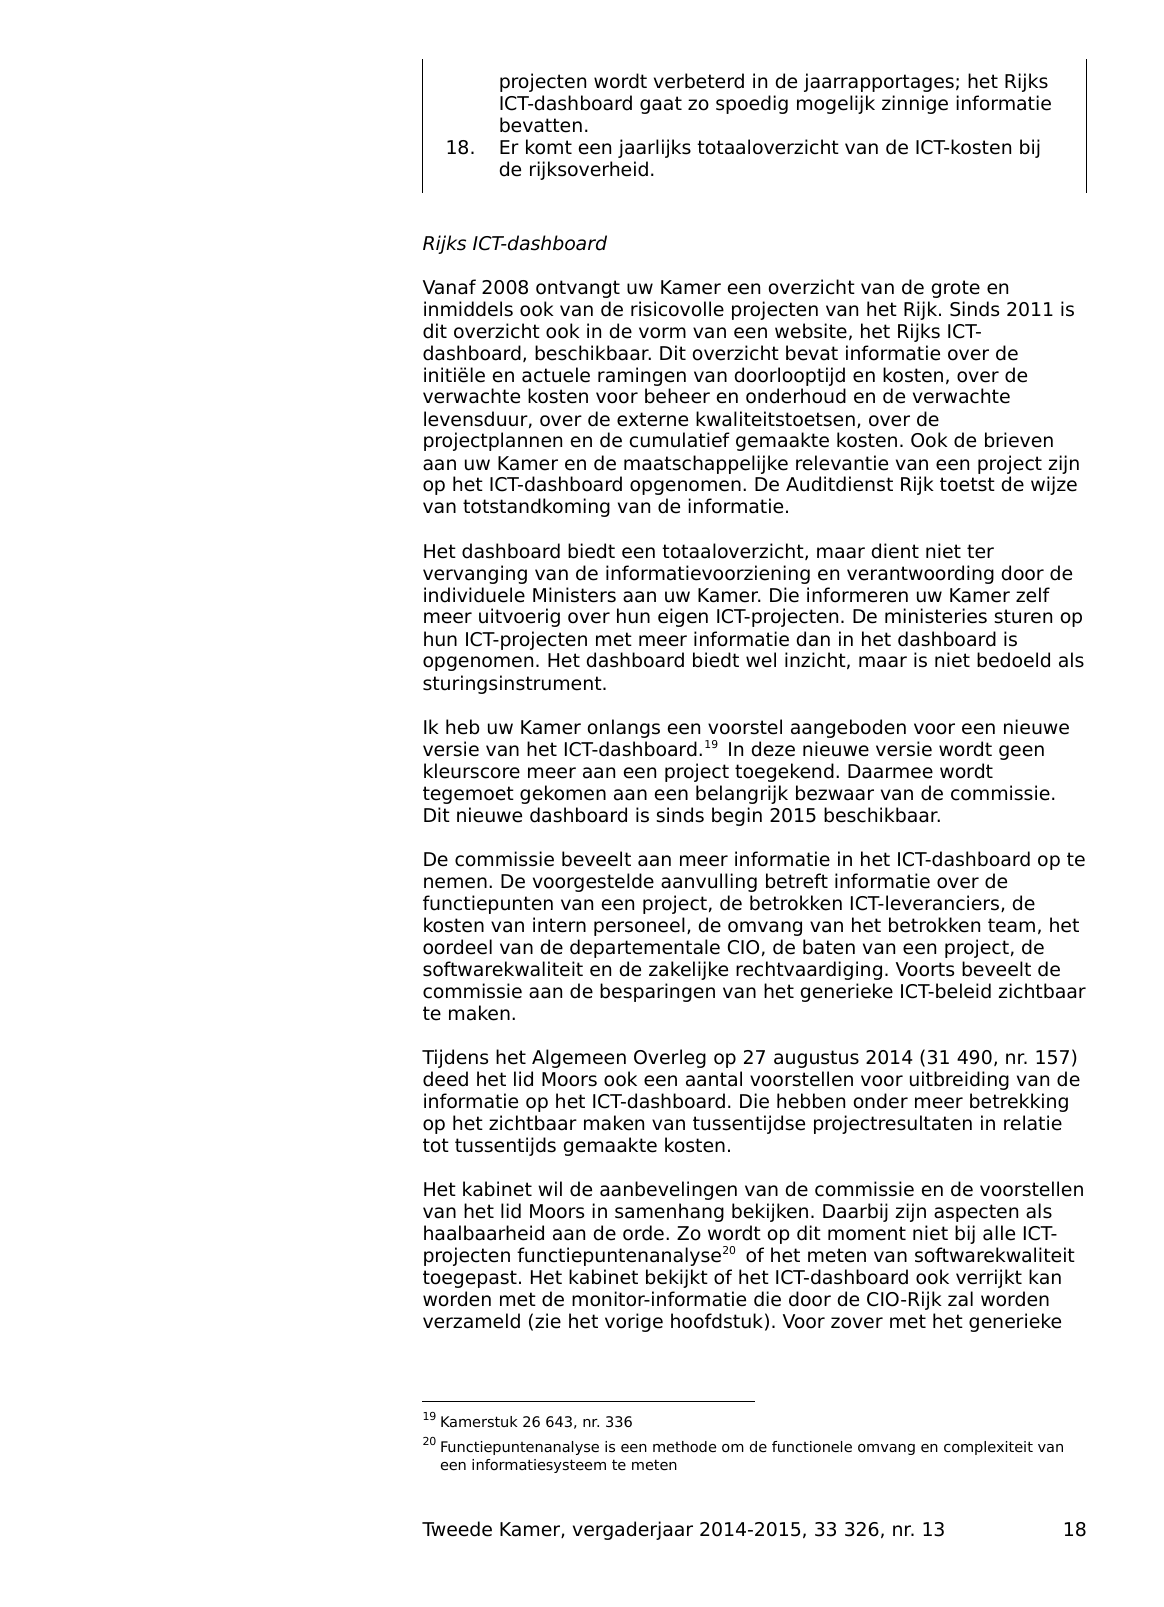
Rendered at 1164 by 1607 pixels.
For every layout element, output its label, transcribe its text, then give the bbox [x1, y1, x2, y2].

table_header projecten wordt verbeterd in de jaarrapportages; het Rijks ICT-dashboard gaat zo spoedig mogelijk zinnige informatie bevatten. 18. Er komt een jaarlijks totaaloverzicht van de ICT-kosten bij de rijksoverheid. [423, 59, 1086, 192]
text Vanaf 2008 ontvangt uw Kamer een overzicht van de grote en inmiddels ook van de risicovolle projecten van het Rijk. Sinds 2011 is dit overzicht ook in de vorm van een website, het Rijks ICT-dashboard, beschikbaar. Dit overzicht bevat informatie over de initiële en actuele ramingen van doorlooptijd en kosten, over de verwachte kosten voor beheer en onderhoud en de verwachte levensduur, over de externe kwaliteitstoetsen, over de projectplannen en de cumulatief gemaakte kosten. Ook de brieven aan uw Kamer en de maatschappelijke relevantie van een project zijn op het ICT-dashboard opgenomen. De Auditdienst Rijk toetst de wijze van totstandkoming van de informatie. [422, 277, 1087, 518]
text Functiepuntenanalyse is een methode om de functionele omvang en complexiteit van een informatiesysteem te meten [422, 1435, 1087, 1474]
text De commissie beveelt aan meer informatie in het ICT-dashboard op te nemen. De voorgestelde aanvulling betreft informatie over de functiepunten van een project, de betrokken ICT-leveranciers, de kosten van intern personeel, de omvang van het betrokken team, het oordeel van de departementale CIO, de baten van een project, de softwarekwaliteit en de zakelijke rechtvaardiging. Voorts beveelt de commissie aan de besparingen van het generieke ICT-beleid zichtbaar te maken. [422, 849, 1087, 1024]
text Kamerstuk 26 643, nr. 336 [422, 1410, 1087, 1432]
text Ik heb uw Kamer onlangs een voorstel aangeboden voor een nieuwe versie van het ICT-dashboard. In deze nieuwe versie wordt geen kleurscore meer aan een project toegekend. Daarmee wordt tegemoet gekomen aan een belangrijk bezwaar van de commissie. Dit nieuwe dashboard is sinds begin 2015 beschikbaar. [422, 717, 1087, 826]
text Het dashboard biedt een totaaloverzicht, maar dient niet ter vervanging van de informatievoorziening en verantwoording door de individuele Ministers aan uw Kamer. Die informeren uw Kamer zelf meer uitvoerig over hun eigen ICT-projecten. De ministeries sturen op hun ICT-projecten met meer informatie dan in het dashboard is opgenomen. Het dashboard biedt wel inzicht, maar is niet bedoeld als sturingsinstrument. [422, 541, 1087, 694]
text Tijdens het Algemeen Overleg op 27 augustus 2014 (31 490, nr. 157) deed het lid Moors ook een aantal voorstellen voor uitbreiding van de informatie op het ICT-dashboard. Die hebben onder meer betrekking op het zichtbaar maken van tussentijdse projectresultaten in relatie tot tussentijds gemaakte kosten. [422, 1047, 1087, 1157]
subtitle Rijks ICT-dashboard [422, 232, 1087, 254]
text Het kabinet wil de aanbevelingen van de commissie en de voorstellen van het lid Moors in samenhang bekijken. Daarbij zijn aspecten als haalbaarheid aan de orde. Zo wordt op dit moment niet bij alle ICT-projecten functiepuntenanalyse of het meten van softwarekwaliteit toegepast. Het kabinet bekijkt of het ICT-dashboard ook verrijkt kan worden met de monitor-informatie die door de CIO-Rijk zal worden verzameld (zie het vorige hoofdstuk). Voor zover met het generieke [422, 1179, 1087, 1333]
